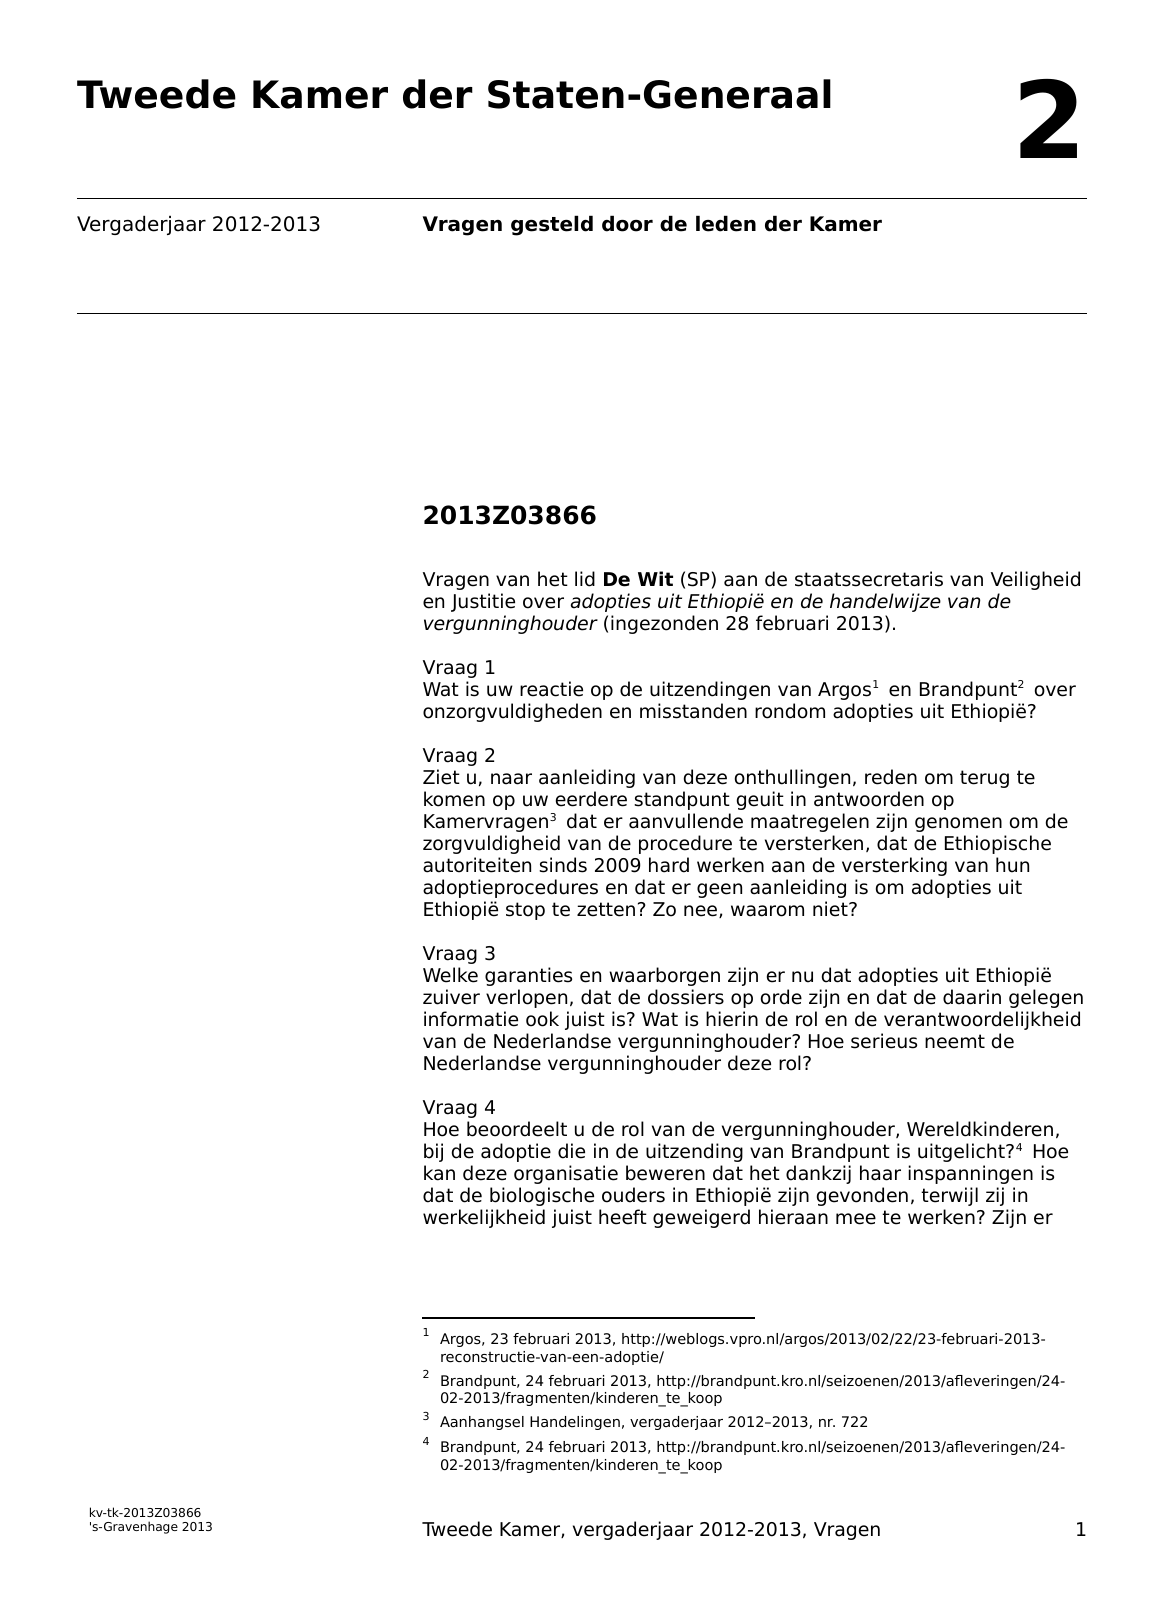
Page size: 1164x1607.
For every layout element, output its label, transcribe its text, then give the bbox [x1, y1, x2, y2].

table_header Tweede Kamer der Staten-Generaal [77, 59, 886, 198]
text Vraag 1 [422, 657, 1087, 679]
text Brandpunt, 24 februari 2013, http://brandpunt.kro.nl/seizoenen/2013/afleveringen/24-02-2013/fragmenten/kinderen_te_koop [422, 1368, 1087, 1407]
text Vraag 2 [422, 745, 1087, 767]
text Ziet u, naar aanleiding van deze onthullingen, reden om terug te komen op uw eerdere standpunt geuit in antwoorden op Kamervragen dat er aanvullende maatregelen zijn genomen om de zorgvuldigheid van de procedure te versterken, dat de Ethiopische autoriteiten sinds 2009 hard werken aan de versterking van hun adoptieprocedures en dat er geen aanleiding is om adopties uit Ethiopië stop te zetten? Zo nee, waarom niet? [422, 767, 1087, 921]
text kv-tk-2013Z03866 [88, 1506, 323, 1520]
text Vraag 3 [422, 943, 1087, 965]
text Wat is uw reactie op de uitzendingen van Argos en Brandpunt over onzorgvuldigheden en misstanden rondom adopties uit Ethiopië? [422, 679, 1087, 723]
text 's-Gravenhage 2013 [88, 1520, 323, 1534]
text Vragen van het lid De Wit (SP) aan de staatssecretaris van Veiligheid en Justitie over adopties uit Ethiopië en de handelwijze van de vergunninghouder (ingezonden 28 februari 2013). [422, 569, 1087, 635]
table_cell Vergaderjaar 2012-2013 [77, 199, 422, 313]
text Argos, 23 februari 2013, http://weblogs.vpro.nl/argos/2013/02/22/23-februari-2013-reconstructie-van-een-adoptie/ [422, 1327, 1087, 1366]
table_header 2 [886, 59, 1087, 198]
text Vraag 4 [422, 1097, 1087, 1119]
text 2013Z03866 [422, 501, 1087, 531]
text Brandpunt, 24 februari 2013, http://brandpunt.kro.nl/seizoenen/2013/afleveringen/24-02-2013/fragmenten/kinderen_te_koop [422, 1435, 1087, 1474]
text Welke garanties en waarborgen zijn er nu dat adopties uit Ethiopië zuiver verlopen, dat de dossiers op orde zijn en dat de daarin gelegen informatie ook juist is? Wat is hierin de rol en de verantwoordelijkheid van de Nederlandse vergunninghouder? Hoe serieus neemt de Nederlandse vergunninghouder deze rol? [422, 965, 1087, 1075]
text Aanhangsel Handelingen, vergaderjaar 2012–2013, nr. 722 [422, 1410, 1087, 1432]
text Hoe beoordeelt u de rol van de vergunninghouder, Wereldkinderen, bij de adoptie die in de uitzending van Brandpunt is uitgelicht? Hoe kan deze organisatie beweren dat het dankzij haar inspanningen is dat de biologische ouders in Ethiopië zijn gevonden, terwijl zij in werkelijkheid juist heeft geweigerd hieraan mee te werken? Zijn er [422, 1119, 1087, 1229]
table_cell Vragen gesteld door de leden der Kamer [422, 199, 1087, 313]
